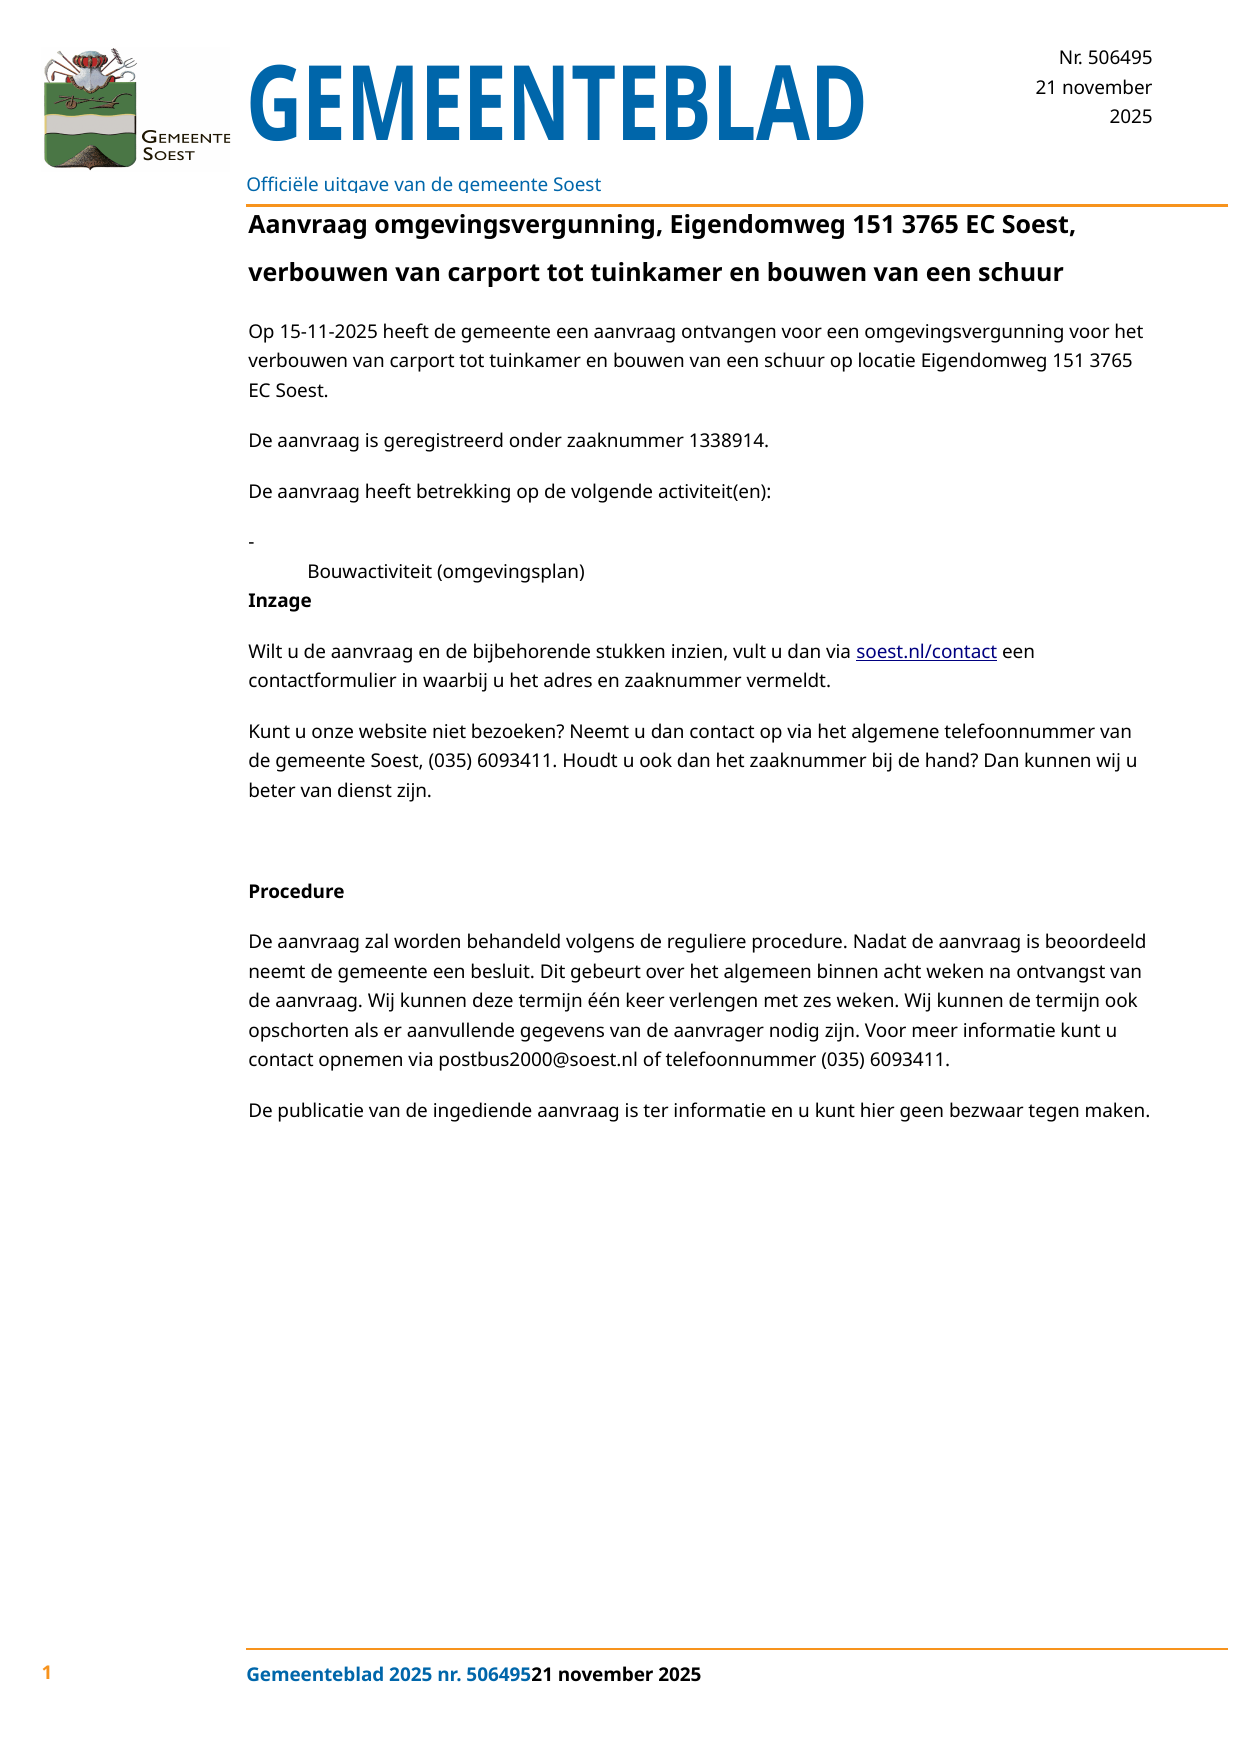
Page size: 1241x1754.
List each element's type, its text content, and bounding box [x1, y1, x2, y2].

text Aanvraag omgevingsvergunning, Eigendomweg 151 3765 EC Soest, verbouwen van carport tot tuinkamer en bouwen van een schuur [248, 207, 1152, 288]
text Wilt u de aanvraag en de bijbehorende stukken inzien, vult u dan via soest.nl/contact een contactformulier in waarbij u het adres en zaaknummer vermeldt. [248, 638, 1152, 693]
text De publicatie van de ingediende aanvraag is ter informatie en u kunt hier geen bezwaar tegen maken. [248, 1097, 1152, 1123]
text De aanvraag zal worden behandeld volgens de reguliere procedure. Nadat de aanvraag is beoordeeld neemt de gemeente een besluit. Dit gebeurt over het algemeen binnen acht weken na ontvangst van de aanvraag. Wij kunnen deze termijn één keer verlengen met zes weken. Wij kunnen de termijn ook opschorten als er aanvullende gegevens van de aanvrager nodig zijn. Voor meer informatie kunt u contact opnemen via postbus2000@soest.nl of telefoonnummer (035) 6093411. [248, 928, 1152, 1072]
text Procedure [248, 878, 1152, 904]
text De aanvraag is geregistreerd onder zaaknummer 1338914. [248, 427, 1152, 453]
text Inzage [248, 587, 1152, 613]
text De aanvraag heeft betrekking op de volgende activiteit(en): [248, 478, 1152, 504]
picture [41, 47, 231, 172]
text Op 15-11-2025 heeft de gemeente een aanvraag ontvangen voor een omgevingsvergunning voor het verbouwen van carport tot tuinkamer en bouwen van een schuur op locatie Eigendomweg 151 3765 EC Soest. [248, 318, 1152, 403]
text Kunt u onze website niet bezoeken? Neemt u dan contact op via het algemene telefoonnummer van de gemeente Soest, (035) 6093411. Houdt u ook dan het zaaknummer bij de hand? Dan kunnen wij u beter van dienst zijn. [248, 718, 1152, 803]
list Bouwactiviteit (omgevingsplan) [248, 558, 1152, 584]
